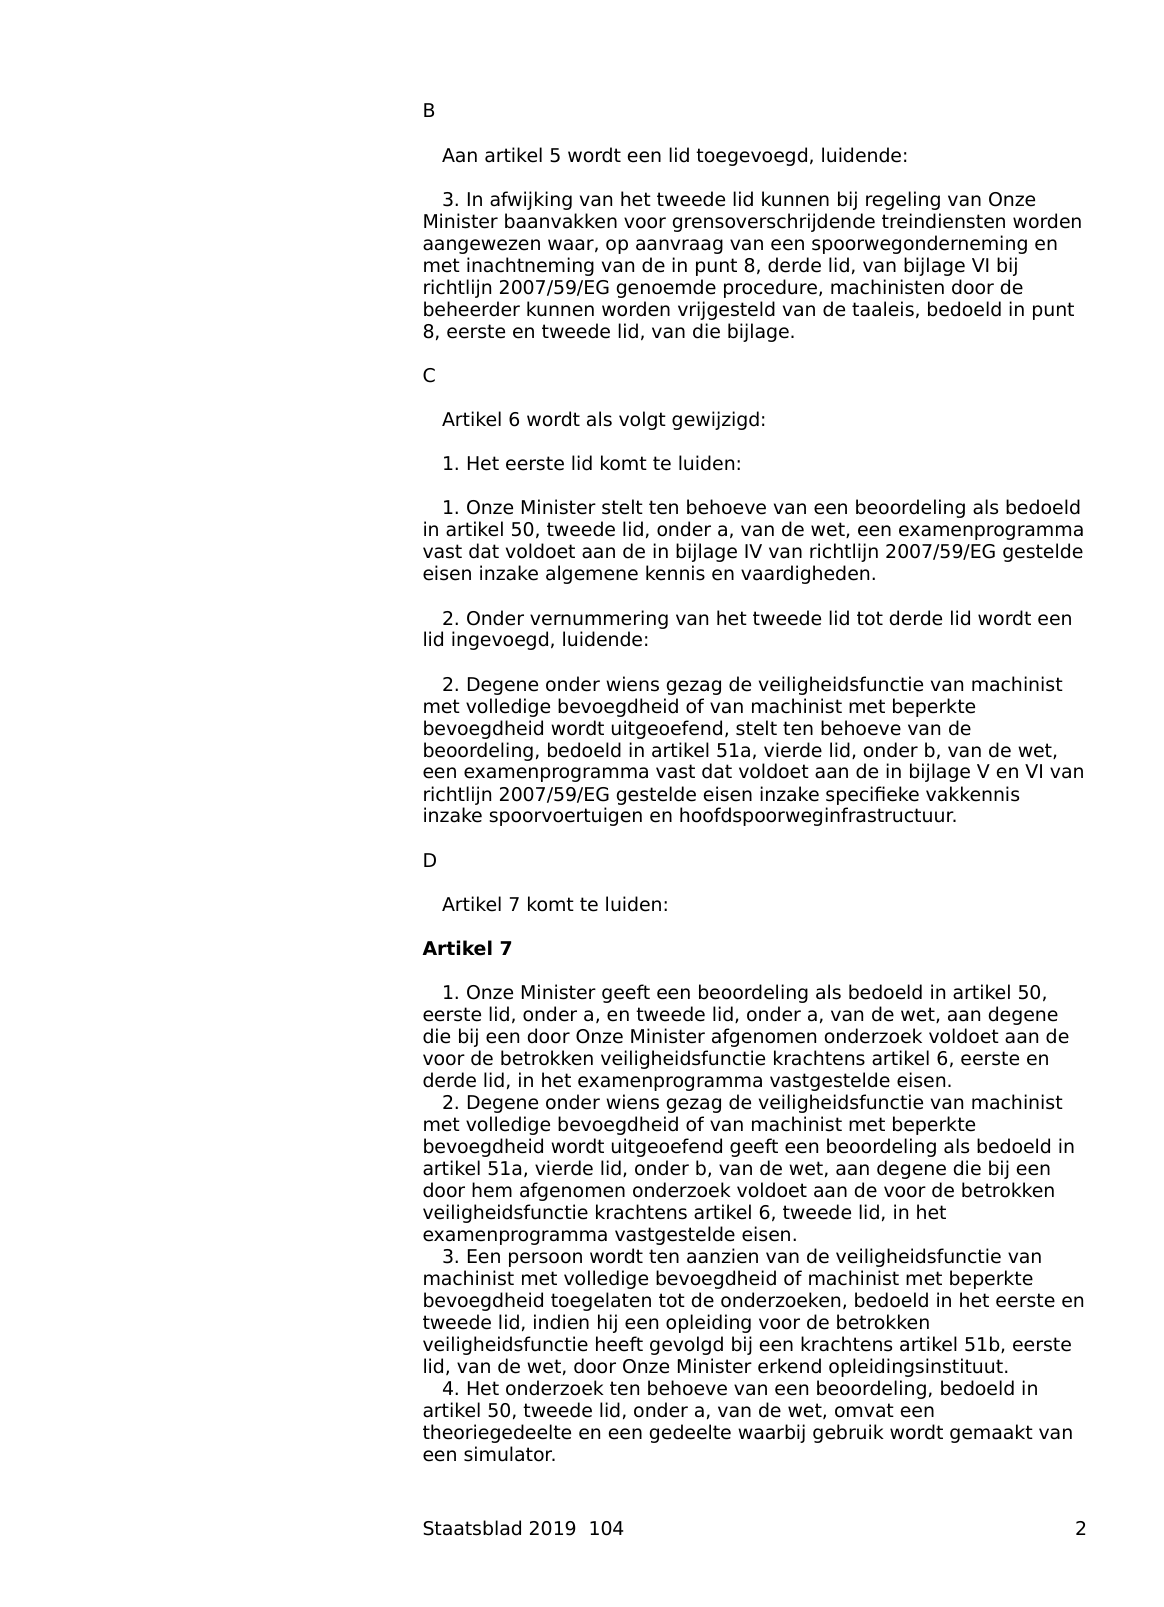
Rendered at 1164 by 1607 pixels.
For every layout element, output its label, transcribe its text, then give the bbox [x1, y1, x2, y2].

text 2. Onder vernummering van het tweede lid tot derde lid wordt een lid ingevoegd, luidende: [422, 607, 1087, 651]
text Artikel 7 komt te luiden: [422, 894, 1087, 916]
subtitle Artikel 7 [422, 938, 1087, 960]
text Artikel 6 wordt als volgt gewijzigd: [422, 409, 1087, 431]
text B [422, 100, 1087, 122]
text D [422, 849, 1087, 872]
text Aan artikel 5 wordt een lid toegevoegd, luidende: [422, 144, 1087, 167]
text 4. Het onderzoek ten behoeve van een beoordeling, bedoeld in artikel 50, tweede lid, onder a, van de wet, omvat een theoriegedeelte en een gedeelte waarbij gebruik wordt gemaakt van een simulator. [422, 1378, 1087, 1466]
text 2. Degene onder wiens gezag de veiligheidsfunctie van machinist met volledige bevoegdheid of van machinist met beperkte bevoegdheid wordt uitgeoefend, stelt ten behoeve van de beoordeling, bedoeld in artikel 51a, vierde lid, onder b, van de wet, een examenprogramma vast dat voldoet aan de in bijlage V en VI van richtlijn 2007/59/EG gestelde eisen inzake specifieke vakkennis inzake spoorvoertuigen en hoofdspoorweginfrastructuur. [422, 673, 1087, 827]
text C [422, 365, 1087, 387]
text 2. Degene onder wiens gezag de veiligheidsfunctie van machinist met volledige bevoegdheid of van machinist met beperkte bevoegdheid wordt uitgeoefend geeft een beoordeling als bedoeld in artikel 51a, vierde lid, onder b, van de wet, aan degene die bij een door hem afgenomen onderzoek voldoet aan de voor de betrokken veiligheidsfunctie krachtens artikel 6, tweede lid, in het examenprogramma vastgestelde eisen. [422, 1092, 1087, 1246]
text 1. Het eerste lid komt te luiden: [422, 453, 1087, 475]
text 3. In afwijking van het tweede lid kunnen bij regeling van Onze Minister baanvakken voor grensoverschrijdende treindiensten worden aangewezen waar, op aanvraag van een spoorwegonderneming en met inachtneming van de in punt 8, derde lid, van bijlage VI bij richtlijn 2007/59/EG genoemde procedure, machinisten door de beheerder kunnen worden vrijgesteld van de taaleis, bedoeld in punt 8, eerste en tweede lid, van die bijlage. [422, 189, 1087, 343]
text 3. Een persoon wordt ten aanzien van de veiligheidsfunctie van machinist met volledige bevoegdheid of machinist met beperkte bevoegdheid toegelaten tot de onderzoeken, bedoeld in het eerste en tweede lid, indien hij een opleiding voor de betrokken veiligheidsfunctie heeft gevolgd bij een krachtens artikel 51b, eerste lid, van de wet, door Onze Minister erkend opleidingsinstituut. [422, 1246, 1087, 1378]
text 1. Onze Minister stelt ten behoeve van een beoordeling als bedoeld in artikel 50, tweede lid, onder a, van de wet, een examenprogramma vast dat voldoet aan de in bijlage IV van richtlijn 2007/59/EG gestelde eisen inzake algemene kennis en vaardigheden. [422, 497, 1087, 585]
text 1. Onze Minister geeft een beoordeling als bedoeld in artikel 50, eerste lid, onder a, en tweede lid, onder a, van de wet, aan degene die bij een door Onze Minister afgenomen onderzoek voldoet aan de voor de betrokken veiligheidsfunctie krachtens artikel 6, eerste en derde lid, in het examenprogramma vastgestelde eisen. [422, 982, 1087, 1092]
